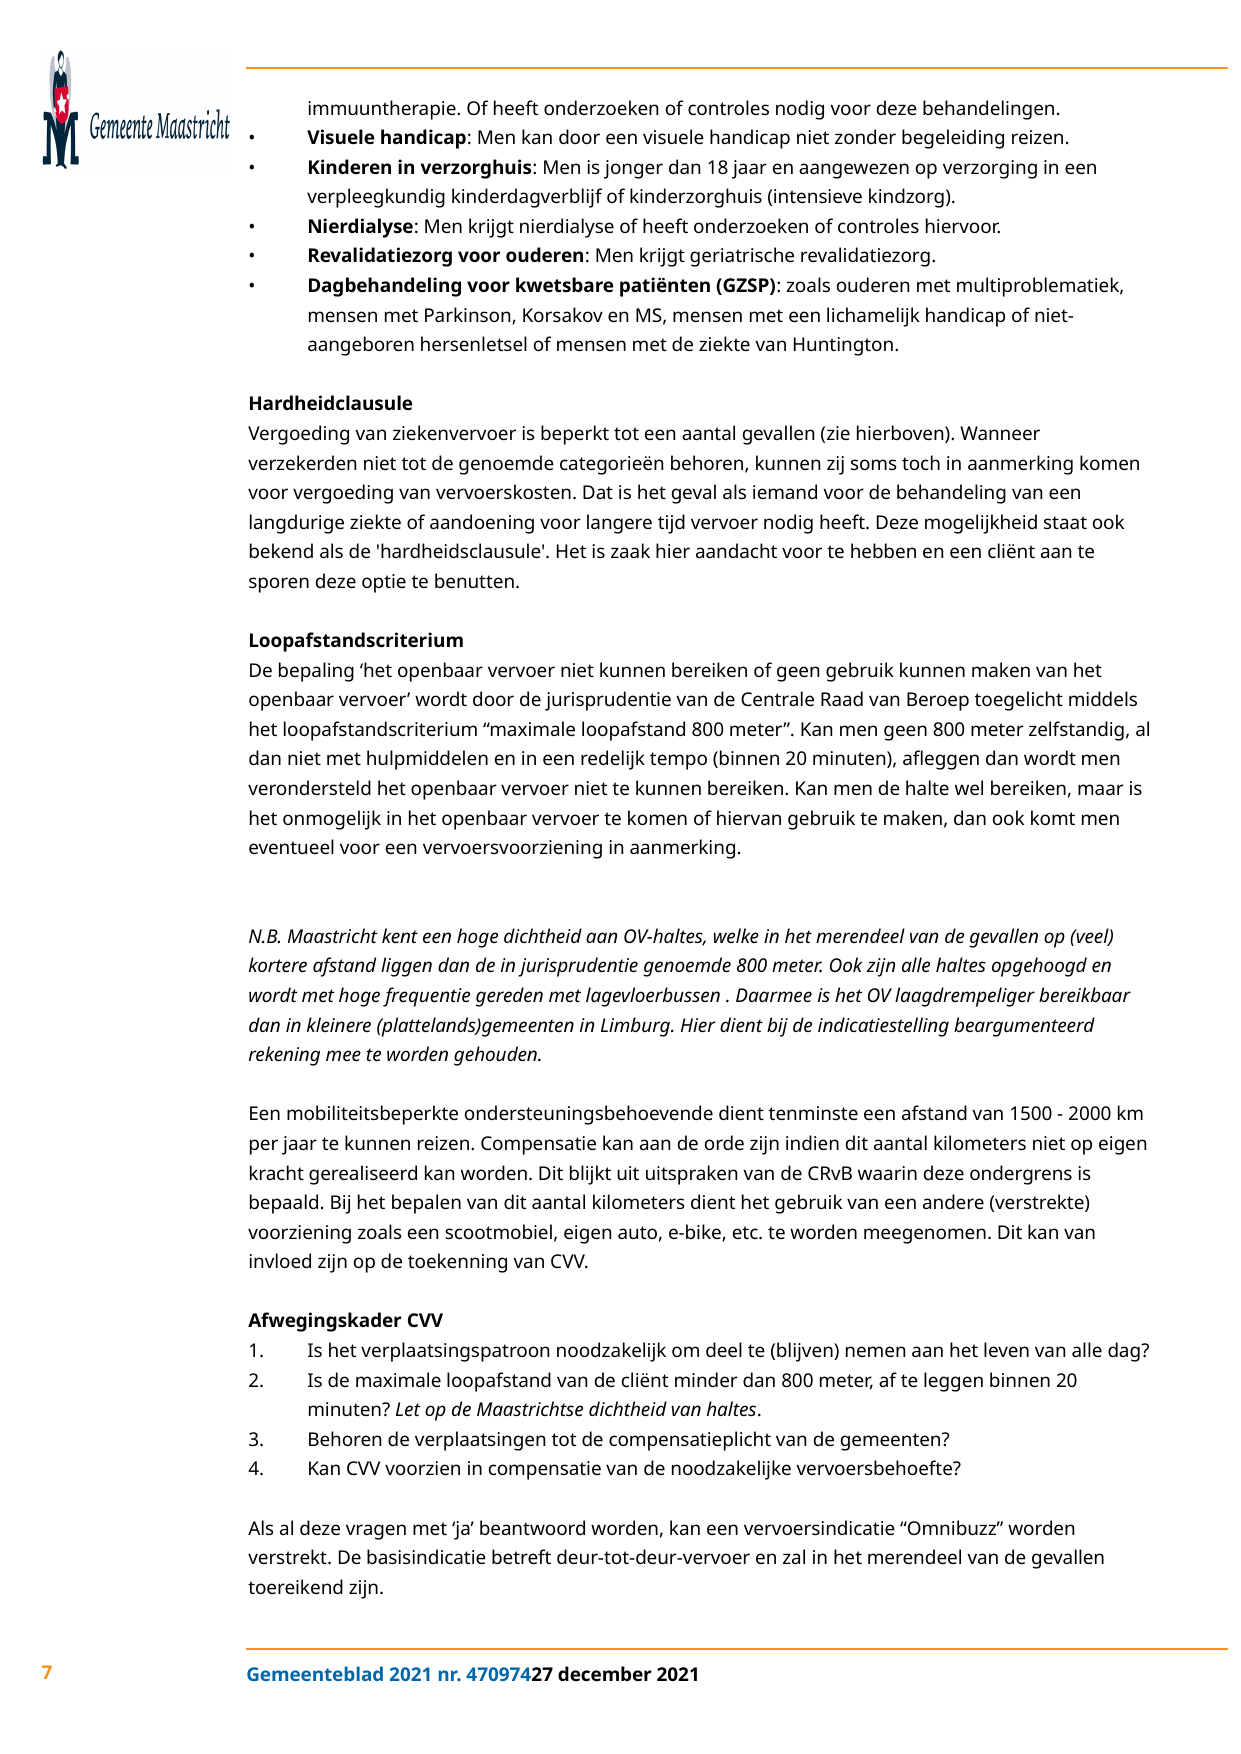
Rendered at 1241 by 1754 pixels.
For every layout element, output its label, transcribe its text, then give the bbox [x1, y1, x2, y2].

text Als al deze vragen met ‘ja’ beantwoord worden, kan een vervoersindicatie “Omnibuzz” worden verstrekt. De basisindicatie betreft deur-tot-deur-vervoer en zal in het merendeel van de gevallen toereikend zijn. [248, 1515, 1152, 1600]
list Kinderen in verzorghuis: Men is jonger dan 18 jaar en aangewezen op verzorging in een verpleegkundig kinderdagverblijf of kinderzorghuis (intensieve kindzorg). [248, 154, 1152, 209]
list Behoren de verplaatsingen tot de compensatieplicht van de gemeenten? [248, 1426, 1152, 1452]
text Loopafstandscriterium [248, 627, 1152, 653]
list Nierdialyse: Men krijgt nierdialyse of heeft onderzoeken of controles hiervoor. [248, 213, 1152, 239]
list Visuele handicap: Men kan door een visuele handicap niet zonder begeleiding reizen. [248, 124, 1152, 150]
list Kan CVV voorzien in compensatie van de noodzakelijke vervoersbehoefte? [248, 1456, 1152, 1481]
list Is de maximale loopafstand van de cliënt minder dan 800 meter, af te leggen binnen 20 minuten? Let op de Maastrichtse dichtheid van haltes. [248, 1367, 1152, 1422]
text Afwegingskader CVV [248, 1308, 1152, 1333]
list Revalidatiezorg voor ouderen: Men krijgt geriatrische revalidatiezorg. [248, 243, 1152, 268]
text Vergoeding van ziekenvervoer is beperkt tot een aantal gevallen (zie hierboven). Wanneer verzekerden niet tot de genoemde categorieën behoren, kunnen zij soms toch in aanmerking komen voor vergoeding van vervoerskosten. Dat is het geval als iemand voor de behandeling van een langdurige ziekte of aandoening voor langere tijd vervoer nodig heeft. Deze mogelijkheid staat ook bekend als de 'hardheidsclausule'. Het is zaak hier aandacht voor te hebben en een cliënt aan te sporen deze optie te benutten. [248, 420, 1152, 594]
list Is het verplaatsingspatroon noodzakelijk om deel te (blijven) nemen aan het leven van alle dag? [248, 1337, 1152, 1363]
picture [41, 47, 231, 172]
text Hardheidclausule [248, 391, 1152, 416]
text N.B. Maastricht kent een hoge dichtheid aan OV-haltes, welke in het merendeel van de gevallen op (veel) kortere afstand liggen dan de in jurisprudentie genoemde 800 meter. Ook zijn alle haltes opgehoogd en wordt met hoge frequentie gereden met lagevloerbussen . Daarmee is het OV laagdrempeliger bereikbaar dan in kleinere (plattelands)gemeenten in Limburg. Hier dient bij de indicatiestelling beargumenteerd rekening mee te worden gehouden. [248, 923, 1152, 1067]
list immuuntherapie. Of heeft onderzoeken of controles nodig voor deze behandelingen. [248, 95, 1152, 121]
list Dagbehandeling voor kwetsbare patiënten (GZSP): zoals ouderen met multiproblematiek, mensen met Parkinson, Korsakov en MS, mensen met een lichamelijk handicap of niet-aangeboren hersenletsel of mensen met de ziekte van Huntington. [248, 272, 1152, 357]
text Een mobiliteitsbeperkte ondersteuningsbehoevende dient tenminste een afstand van 1500 - 2000 km per jaar te kunnen reizen. Compensatie kan aan de orde zijn indien dit aantal kilometers niet op eigen kracht gerealiseerd kan worden. Dit blijkt uit uitspraken van de CRvB waarin deze ondergrens is bepaald. Bij het bepalen van dit aantal kilometers dient het gebruik van een andere (verstrekte) voorziening zoals een scootmobiel, eigen auto, e-bike, etc. te worden meegenomen. Dit kan van invloed zijn op de toekenning van CVV. [248, 1101, 1152, 1274]
text De bepaling ‘het openbaar vervoer niet kunnen bereiken of geen gebruik kunnen maken van het openbaar vervoer’ wordt door de jurisprudentie van de Centrale Raad van Beroep toegelicht middels het loopafstandscriterium “maximale loopafstand 800 meter”. Kan men geen 800 meter zelfstandig, al dan niet met hulpmiddelen en in een redelijk tempo (binnen 20 minuten), afleggen dan wordt men verondersteld het openbaar vervoer niet te kunnen bereiken. Kan men de halte wel bereiken, maar is het onmogelijk in het openbaar vervoer te komen of hiervan gebruik te maken, dan ook komt men eventueel voor een vervoersvoorziening in aanmerking. [248, 657, 1152, 860]
